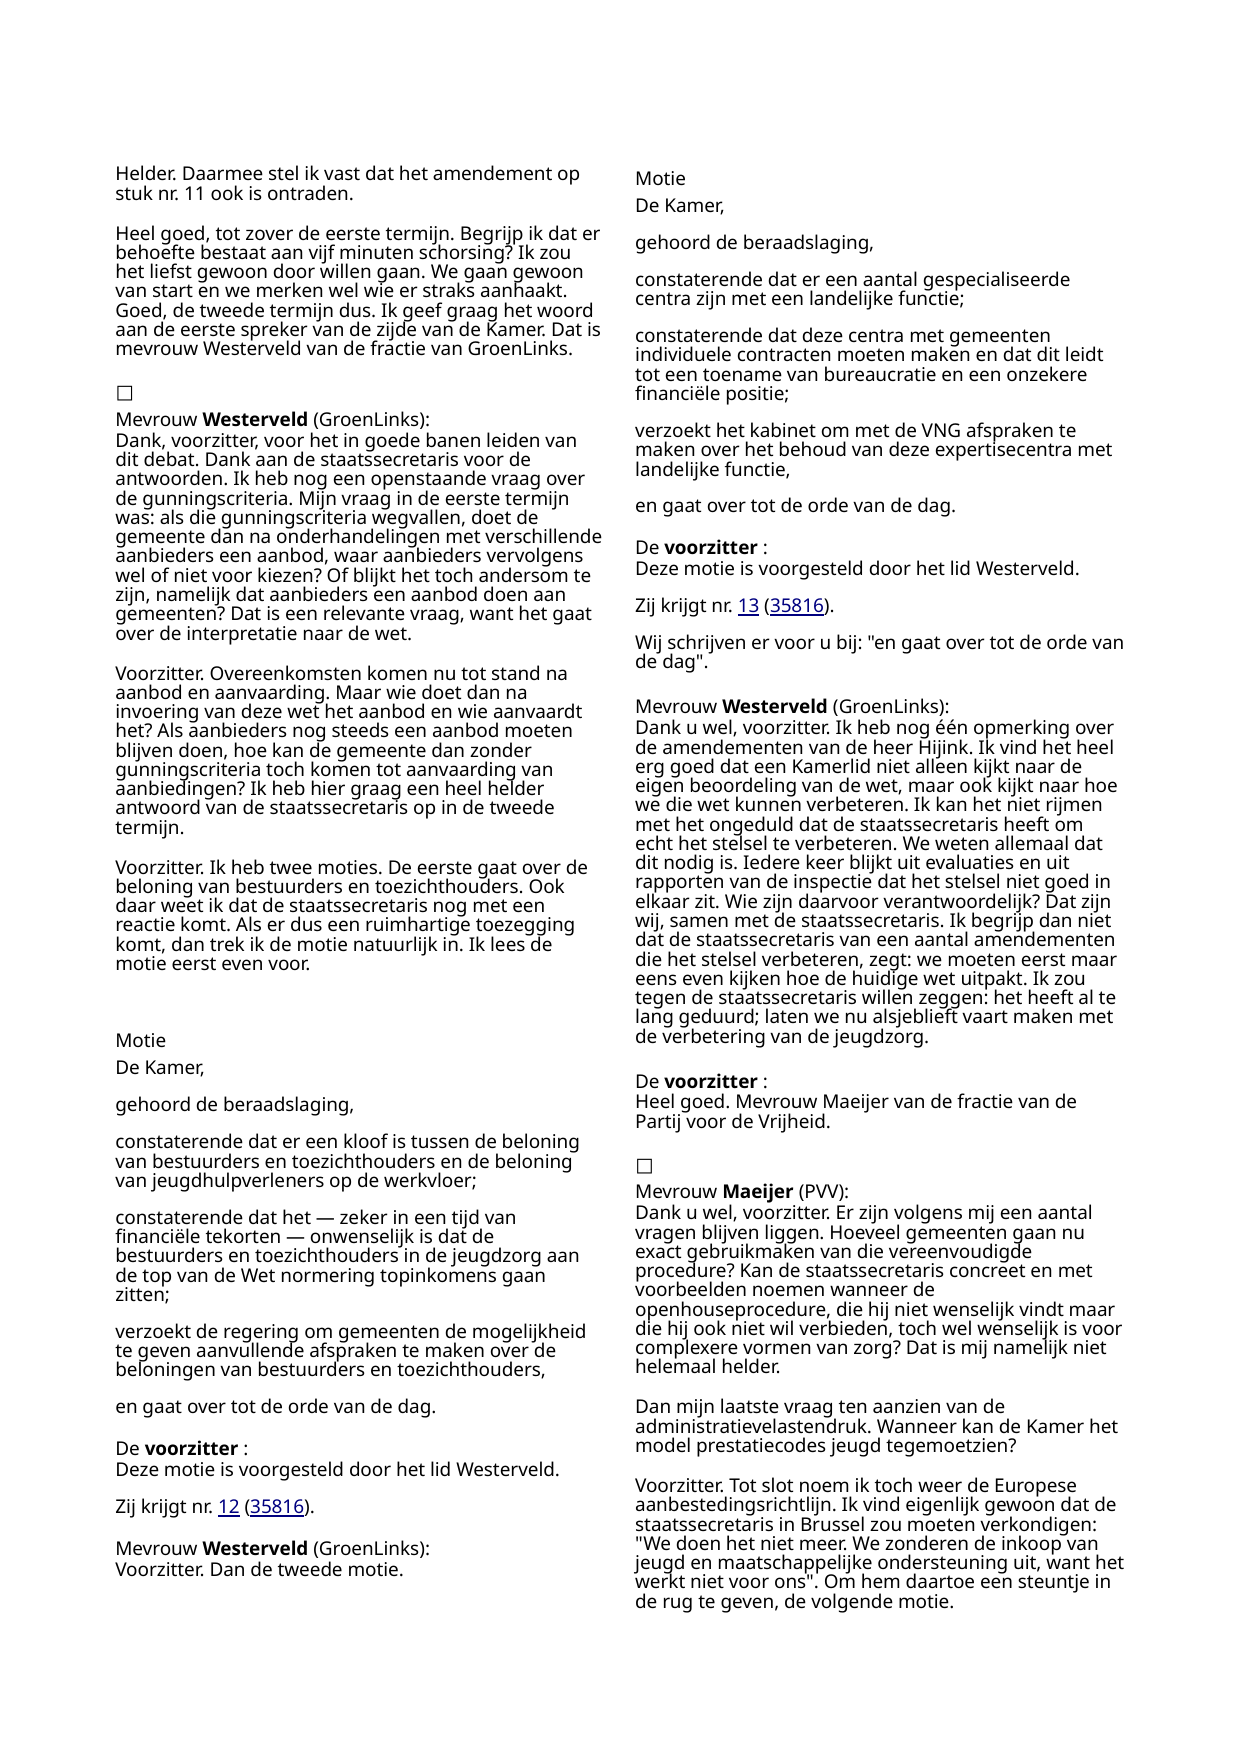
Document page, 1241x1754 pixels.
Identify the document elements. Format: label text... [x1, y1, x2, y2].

text constaterende dat het — zeker in een tijd van financiële tekorten — onwenselijk is dat de bestuurders en toezichthouders in de jeugdzorg aan de top van de Wet normering topinkomens gaan zitten; [115, 1209, 605, 1305]
text Voorzitter. Overeenkomsten komen nu tot stand na aanbod en aanvaarding. Maar wie doet dan na invoering van deze wet het aanbod en wie aanvaardt het? Als aanbieders nog steeds een aanbod moeten blijven doen, hoe kan de gemeente dan zonder gunningscriteria toch komen tot aanvaarding van aanbiedingen? Ik heb hier graag een heel helder antwoord van de staatssecretaris op in de tweede termijn. [115, 664, 605, 838]
text constaterende dat er een kloof is tussen de beloning van bestuurders en toezichthouders en de beloning van jeugdhulpverleners op de werkvloer; [115, 1133, 605, 1191]
text De Kamer, [115, 1059, 605, 1079]
text Voorzitter. Ik heb twee moties. De eerste gaat over de beloning van bestuurders en toezichthouders. Ook daar weet ik dat de staatssecretaris nog met een reactie komt. Als er dus een ruimhartige toezegging komt, dan trek ik de motie natuurlijk in. Ik lees de motie eerst even voor. [115, 859, 605, 974]
text gehoord de beraadslaging, [635, 234, 1125, 253]
text De voorzitter : [635, 534, 1125, 560]
text Mevrouw Maeijer (PVV): [635, 1179, 1125, 1204]
text Deze motie is voorgesteld door het lid Westerveld. [115, 1461, 605, 1480]
text Dank, voorzitter, voor het in goede banen leiden van dit debat. Dank aan de staatssecretaris voor de antwoorden. Ik heb nog een openstaande vraag over de gunningscriteria. Mijn vraag in de eerste termijn was: als die gunningscriteria wegvallen, doet de gemeente dan na onderhandelingen met verschillende aanbieders een aanbod, waar aanbieders vervolgens wel of niet voor kiezen? Of blijkt het toch andersom te zijn, namelijk dat aanbieders een aanbod doen aan gemeenten? Dat is een relevante vraag, want het gaat over de interpretatie naar de wet. [115, 432, 605, 644]
text Motie [115, 1028, 605, 1053]
text constaterende dat deze centra met gemeenten individuele contracten moeten maken en dat dit leidt tot een toename van bureaucratie en een onzekere financiële positie; [635, 327, 1125, 404]
text ⬜ [115, 380, 605, 406]
text en gaat over tot de orde van de dag. [635, 497, 1125, 517]
text en gaat over tot de orde van de dag. [115, 1398, 605, 1418]
text verzoekt de regering om gemeenten de mogelijkheid te geven aanvullende afspraken te maken over de beloningen van bestuurders en toezichthouders, [115, 1323, 605, 1381]
text Motie [635, 165, 1125, 191]
text De voorzitter : [115, 1435, 605, 1461]
text ⬜ [635, 1153, 1125, 1179]
text Mevrouw Westerveld (GroenLinks): [635, 694, 1125, 719]
text De Kamer, [635, 197, 1125, 216]
text Dank u wel, voorzitter. Ik heb nog één opmerking over de amendementen van de heer Hijink. Ik vind het heel erg goed dat een Kamerlid niet alleen kijkt naar de eigen beoordeling van de wet, maar ook kijkt naar hoe we die wet kunnen verbeteren. Ik kan het niet rijmen met het ongeduld dat de staatssecretaris heeft om echt het stelsel te verbeteren. We weten allemaal dat dit nodig is. Iedere keer blijkt uit evaluaties en uit rapporten van de inspectie dat het stelsel niet goed in elkaar zit. Wie zijn daarvoor verantwoordelijk? Dat zijn wij, samen met de staatssecretaris. Ik begrijp dan niet dat de staatssecretaris van een aantal amendementen die het stelsel verbeteren, zegt: we moeten eerst maar eens even kijken hoe de huidige wet uitpakt. Ik zou tegen de staatssecretaris willen zeggen: het heeft al te lang geduurd; laten we nu alsjeblieft vaart maken met de verbetering van de jeugdzorg. [635, 719, 1125, 1047]
text constaterende dat er een aantal gespecialiseerde centra zijn met een landelijke functie; [635, 271, 1125, 309]
text Heel goed, tot zover de eerste termijn. Begrijp ik dat er behoefte bestaat aan vijf minuten schorsing? Ik zou het liefst gewoon door willen gaan. We gaan gewoon van start en we merken wel wie er straks aanhaakt. Goed, de tweede termijn dus. Ik geef graag het woord aan de eerste spreker van de zijde van de Kamer. Dat is mevrouw Westerveld van de fractie van GroenLinks. [115, 224, 605, 359]
text Deze motie is voorgesteld door het lid Westerveld. [635, 560, 1125, 579]
text Voorzitter. Dan de tweede motie. [115, 1561, 605, 1580]
text Dank u wel, voorzitter. Er zijn volgens mij een aantal vragen blijven liggen. Hoeveel gemeenten gaan nu exact gebruikmaken van die vereenvoudigde procedure? Kan de staatssecretaris concreet en met voorbeelden noemen wanneer de openhouseprocedure, die hij niet wenselijk vindt maar die hij ook niet wil verbieden, toch wel wenselijk is voor complexere vormen van zorg? Dat is mij namelijk niet helemaal helder. [635, 1204, 1125, 1378]
text Voorzitter. Tot slot noem ik toch weer de Europese aanbestedingsrichtlijn. Ik vind eigenlijk gewoon dat de staatssecretaris in Brussel zou moeten verkondigen: "We doen het niet meer. We zonderen de inkoop van jeugd en maatschappelijke ondersteuning uit, want het werkt niet voor ons". Om hem daartoe een steuntje in de rug te geven, de volgende motie. [635, 1477, 1125, 1612]
text Zij krijgt nr. 12 (35816). [115, 1498, 605, 1517]
text Helder. Daarmee stel ik vast dat het amendement op stuk nr. 11 ook is ontraden. [115, 165, 605, 204]
text Mevrouw Westerveld (GroenLinks): [115, 1535, 605, 1561]
text verzoekt het kabinet om met de VNG afspraken te maken over het behoud van deze expertisecentra met landelijke functie, [635, 422, 1125, 480]
text Zij krijgt nr. 13 (35816). [635, 597, 1125, 616]
text Mevrouw Westerveld (GroenLinks): [115, 406, 605, 432]
text Dan mijn laatste vraag ten aanzien van de administratievelastendruk. Wanneer kan de Kamer het model prestatiecodes jeugd tegemoetzien? [635, 1398, 1125, 1456]
text gehoord de beraadslaging, [115, 1096, 605, 1116]
text Wij schrijven er voor u bij: "en gaat over tot de orde van de dag". [635, 634, 1125, 673]
text Heel goed. Mevrouw Maeijer van de fractie van de Partij voor de Vrijheid. [635, 1093, 1125, 1132]
text De voorzitter : [635, 1068, 1125, 1093]
